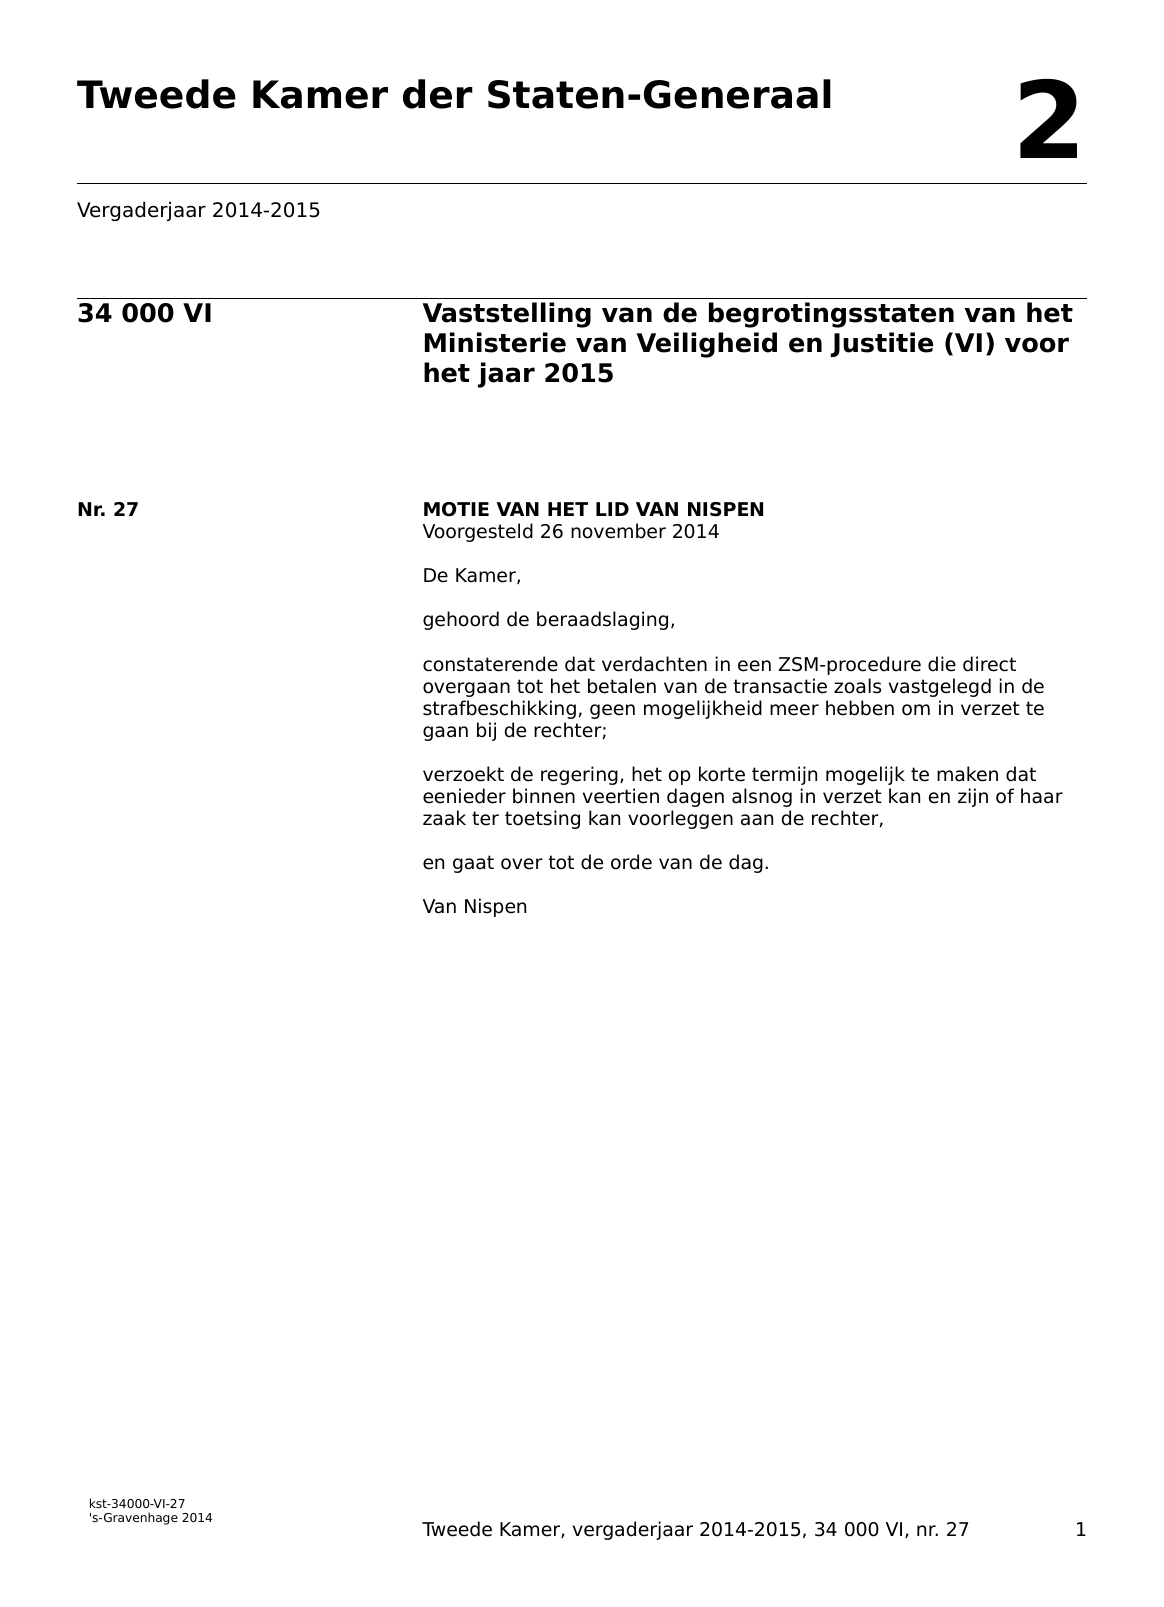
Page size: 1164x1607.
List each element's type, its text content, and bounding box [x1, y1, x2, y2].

text constaterende dat verdachten in een ZSM-procedure die direct overgaan tot het betalen van de transactie zoals vastgelegd in de strafbeschikking, geen mogelijkheid meer hebben om in verzet te gaan bij de rechter; [422, 653, 1087, 741]
text verzoekt de regering, het op korte termijn mogelijk te maken dat eenieder binnen veertien dagen alsnog in verzet kan en zijn of haar zaak ter toetsing kan voorleggen aan de rechter, [422, 764, 1087, 829]
table_header Tweede Kamer der Staten-Generaal [77, 59, 886, 183]
text gehoord de beraadslaging, [422, 609, 1087, 631]
table_cell Vergaderjaar 2014-2015 [77, 184, 1087, 298]
text Van Nispen [422, 896, 1087, 918]
subtitle Nr. 27 MOTIE VAN HET LID VAN NISPEN [77, 499, 1087, 521]
subtitle 34 000 VI Vaststelling van de begrotingsstaten van het Ministerie van Veiligheid en Justitie (VI) voor het jaar 2015 [77, 299, 1087, 388]
text Voorgesteld 26 november 2014 [422, 521, 1087, 543]
text en gaat over tot de orde van de dag. [422, 852, 1087, 874]
text 's-Gravenhage 2014 [88, 1511, 323, 1525]
table_header 2 [886, 59, 1087, 183]
text De Kamer, [422, 565, 1087, 587]
text kst-34000-VI-27 [88, 1497, 323, 1511]
